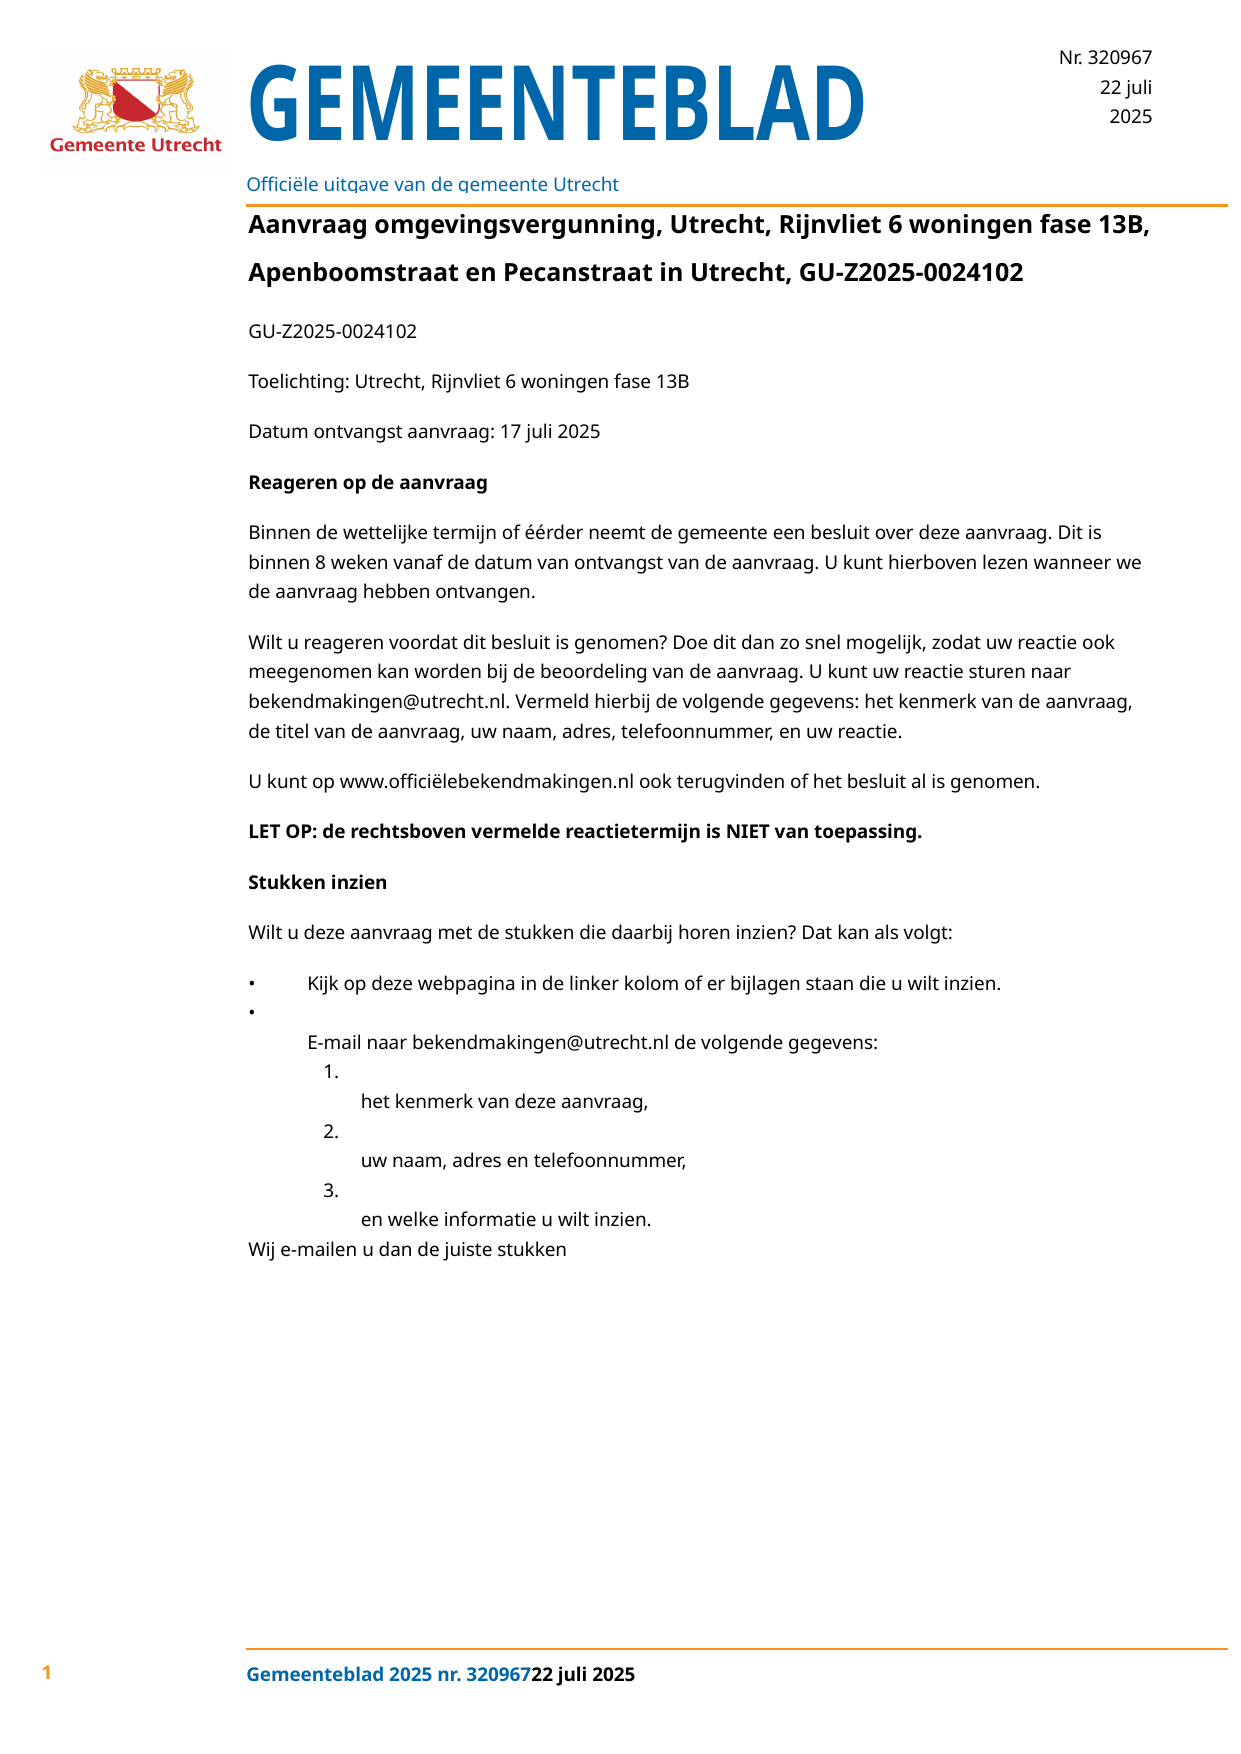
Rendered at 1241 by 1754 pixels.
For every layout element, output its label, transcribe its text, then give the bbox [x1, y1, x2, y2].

text Stukken inzien [248, 869, 1152, 895]
picture [41, 47, 231, 172]
text U kunt op www.officiëlebekendmakingen.nl ook terugvinden of het besluit al is genomen. [248, 768, 1152, 794]
list Kijk op deze webpagina in de linker kolom of er bijlagen staan die u wilt inzien. [248, 970, 1152, 996]
text Binnen de wettelijke termijn of éérder neemt de gemeente een besluit over deze aanvraag. Dit is binnen 8 weken vanaf de datum van ontvangst van de aanvraag. U kunt hierboven lezen wanneer we de aanvraag hebben ontvangen. [248, 519, 1152, 604]
list en welke informatie u wilt inzien. [323, 1207, 1152, 1232]
text Toelichting: Utrecht, Rijnvliet 6 woningen fase 13B [248, 368, 1152, 394]
text LET OP: de rechtsboven vermelde reactietermijn is NIET van toepassing. [248, 819, 1152, 844]
text GU-Z2025-0024102 [248, 318, 1152, 344]
text Wij e-mailen u dan de juiste stukken [248, 1236, 1152, 1262]
text Datum ontvangst aanvraag: 17 juli 2025 [248, 419, 1152, 444]
list het kenmerk van deze aanvraag, [323, 1088, 1152, 1114]
text Aanvraag omgevingsvergunning, Utrecht, Rijnvliet 6 woningen fase 13B, Apenboomstraat en Pecanstraat in Utrecht, GU-Z2025-0024102 [248, 207, 1152, 288]
text Wilt u reageren voordat dit besluit is genomen? Doe dit dan zo snel mogelijk, zodat uw reactie ook meegenomen kan worden bij de beoordeling van de aanvraag. U kunt uw reactie sturen naar bekendmakingen@utrecht.nl. Vermeld hierbij de volgende gegevens: het kenmerk van de aanvraag, de titel van de aanvraag, uw naam, adres, telefoonnummer, en uw reactie. [248, 629, 1152, 744]
list uw naam, adres en telefoonnummer, [323, 1147, 1152, 1173]
list E-mail naar bekendmakingen@utrecht.nl de volgende gegevens: [248, 1029, 1152, 1055]
text Wilt u deze aanvraag met de stukken die daarbij horen inzien? Dat kan als volgt: [248, 919, 1152, 945]
text Reageren op de aanvraag [248, 469, 1152, 495]
